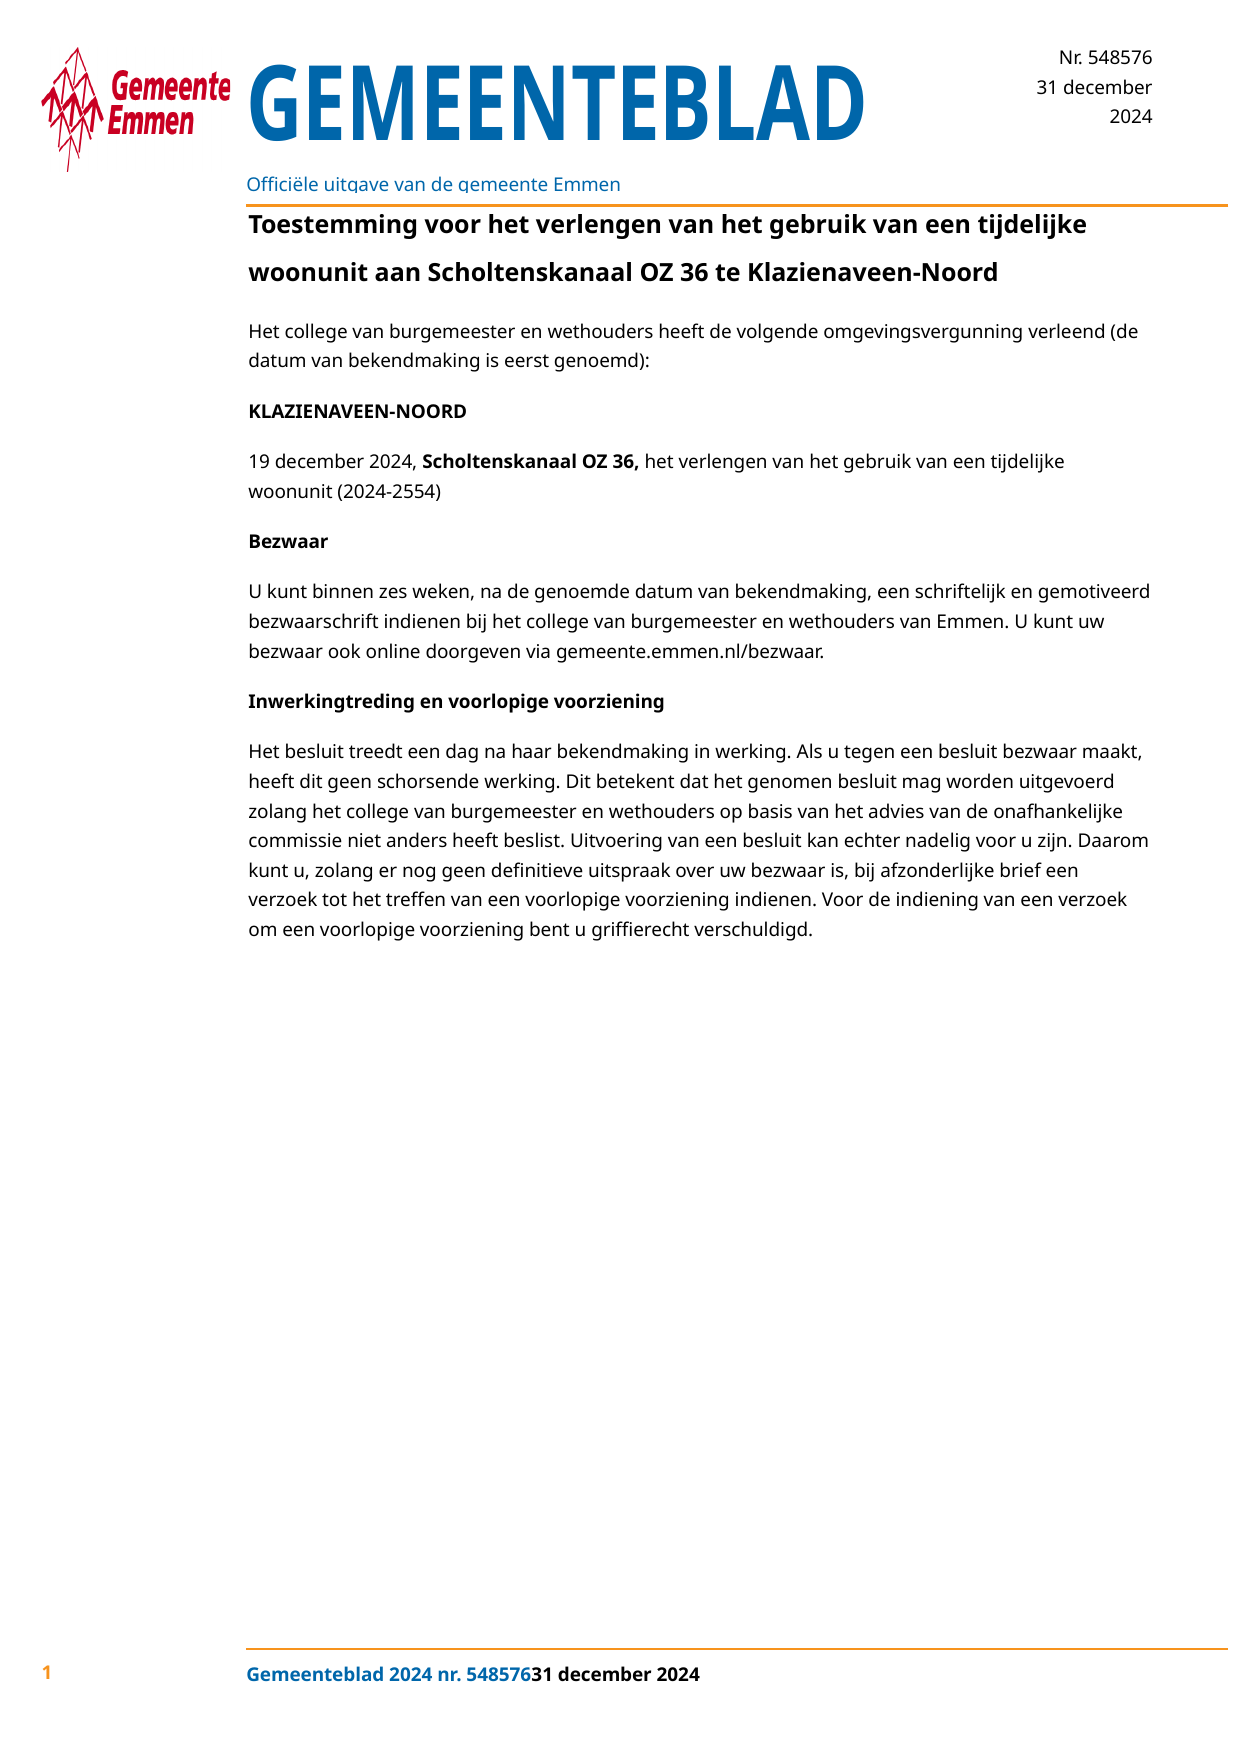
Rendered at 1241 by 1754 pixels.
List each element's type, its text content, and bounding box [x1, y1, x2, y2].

picture [41, 47, 231, 172]
text Toestemming voor het verlengen van het gebruik van een tijdelijke woonunit aan Scholtenskanaal OZ 36 te Klazienaveen-Noord [248, 207, 1152, 288]
text Het college van burgemeester en wethouders heeft de volgende omgevingsvergunning verleend (de datum van bekendmaking is eerst genoemd): [248, 318, 1152, 373]
text Inwerkingtreding en voorlopige voorziening [248, 688, 1152, 714]
text Het besluit treedt een dag na haar bekendmaking in werking. Als u tegen een besluit bezwaar maakt, heeft dit geen schorsende werking. Dit betekent dat het genomen besluit mag worden uitgevoerd zolang het college van burgemeester en wethouders op basis van het advies van de onafhankelijke commissie niet anders heeft beslist. Uitvoering van een besluit kan echter nadelig voor u zijn. Daarom kunt u, zolang er nog geen definitieve uitspraak over uw bezwaar is, bij afzonderlijke brief een verzoek tot het treffen van een voorlopige voorziening indienen. Voor de indiening van een verzoek om een voorlopige voorziening bent u griffierecht verschuldigd. [248, 739, 1152, 942]
text Bezwaar [248, 528, 1152, 554]
text KLAZIENAVEEN-NOORD [248, 398, 1152, 424]
text 19 december 2024, Scholtenskanaal OZ 36, het verlengen van het gebruik van een tijdelijke woonunit (2024-2554) [248, 448, 1152, 504]
text U kunt binnen zes weken, na de genoemde datum van bekendmaking, een schriftelijk en gemotiveerd bezwaarschrift indienen bij het college van burgemeester en wethouders van Emmen. U kunt uw bezwaar ook online doorgeven via gemeente.emmen.nl/bezwaar. [248, 579, 1152, 664]
